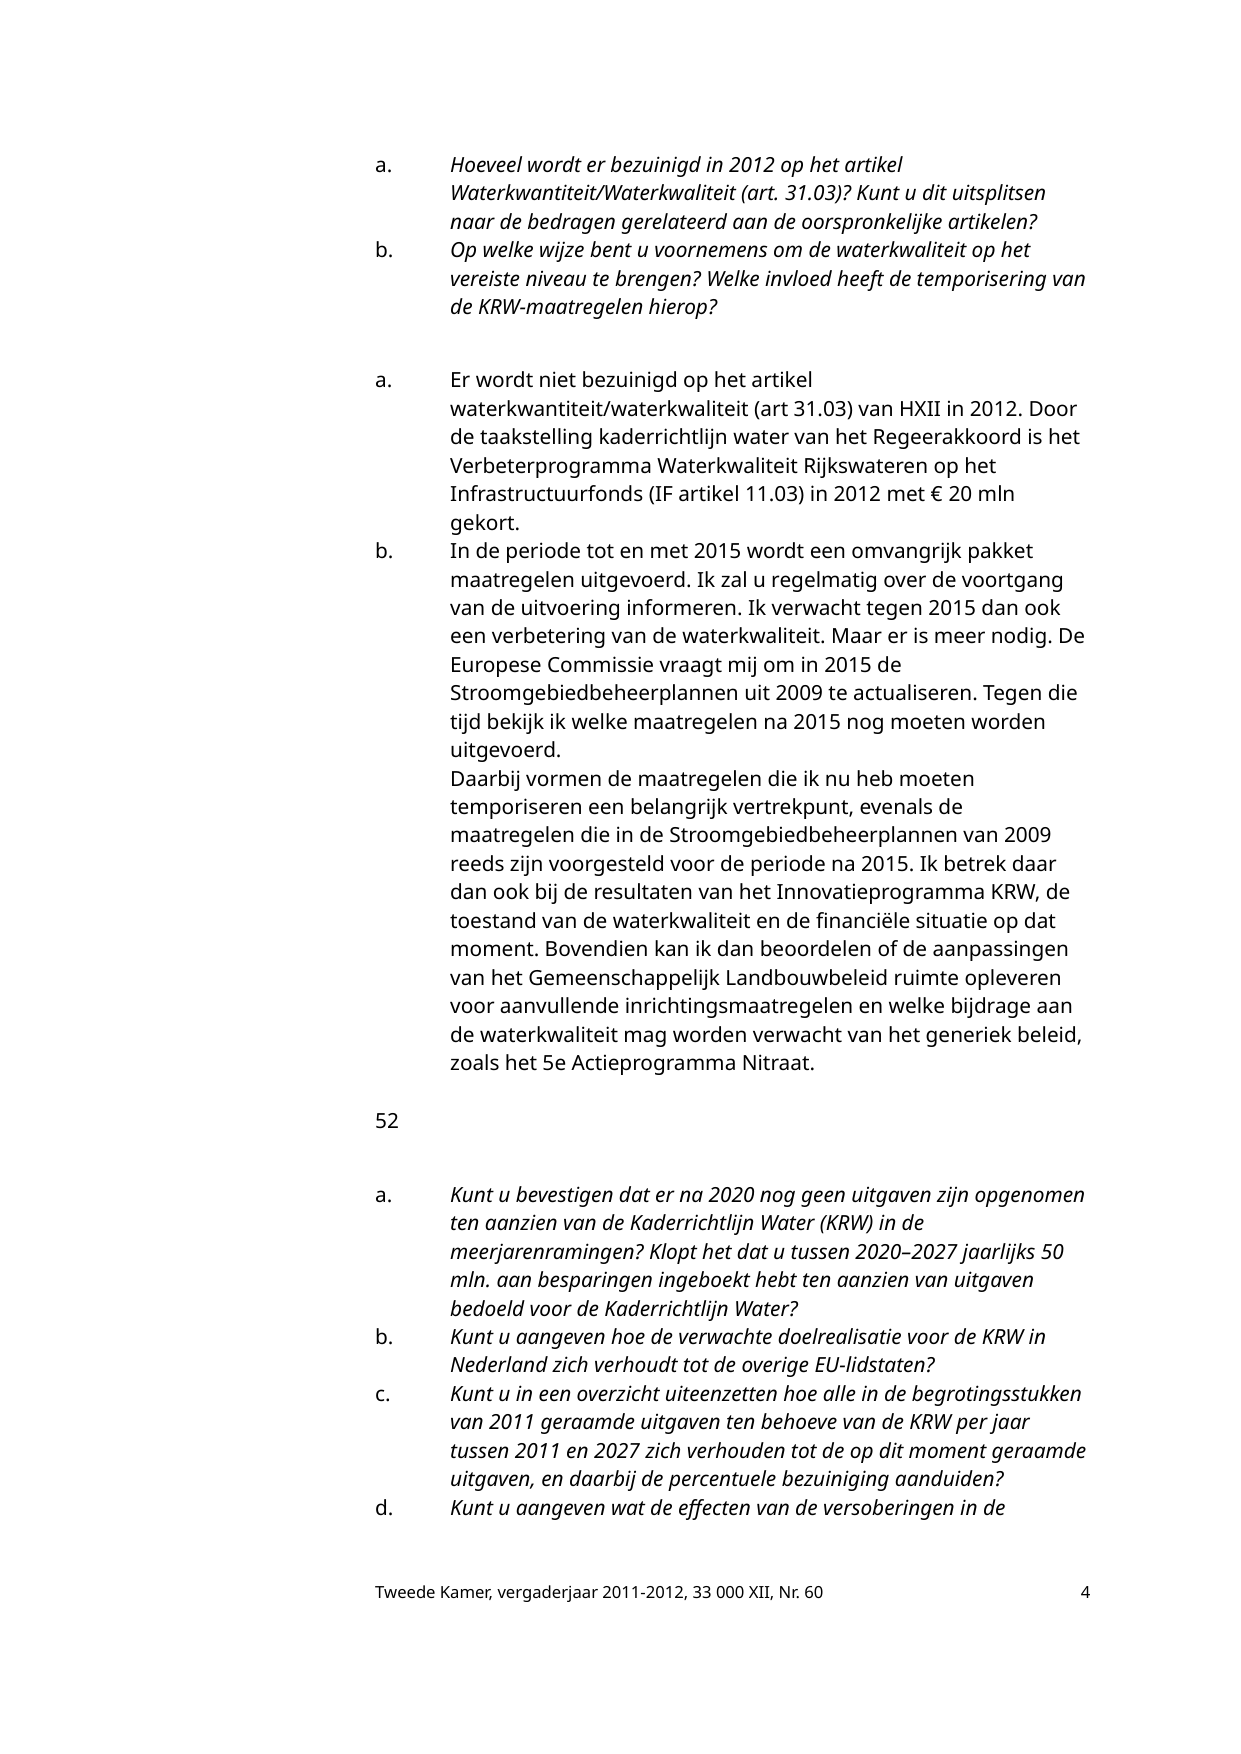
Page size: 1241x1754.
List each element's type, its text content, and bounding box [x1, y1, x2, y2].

list In de periode tot en met 2015 wordt een omvangrijk pakket maatregelen uitgevoerd. Ik zal u regelmatig over de voortgang van de uitvoering informeren. Ik verwacht tegen 2015 dan ook een verbetering van de waterkwaliteit. Maar er is meer nodig. De Europese Commissie vraagt mij om in 2015 de Stroomgebiedbeheerplannen uit 2009 te actualiseren. Tegen die tijd bekijk ik welke maatregelen na 2015 nog moeten worden uitgevoerd. [375, 536, 1090, 764]
list Hoeveel wordt er bezuinigd in 2012 op het artikel Waterkwantiteit/Waterkwaliteit (art. 31.03)? Kunt u dit uitsplitsen naar de bedragen gerelateerd aan de oorspronkelijke artikelen? [375, 150, 1090, 235]
list Kunt u aangeven wat de effecten van de versoberingen in de [375, 1493, 1090, 1521]
list Kunt u bevestigen dat er na 2020 nog geen uitgaven zijn opgenomen ten aanzien van de Kaderrichtlijn Water (KRW) in de meerjarenramingen? Klopt het dat u tussen 2020–2027 jaarlijks 50 mln. aan besparingen ingeboekt hebt ten aanzien van uitgaven bedoeld voor de Kaderrichtlijn Water? [375, 1180, 1090, 1322]
list Op welke wijze bent u voornemens om de waterkwaliteit op het vereiste niveau te brengen? Welke invloed heeft de temporisering van de KRW-maatregelen hierop? [375, 235, 1090, 321]
text 52 [375, 1107, 1090, 1135]
list Kunt u in een overzicht uiteenzetten hoe alle in de begrotingsstukken van 2011 geraamde uitgaven ten behoeve van de KRW per jaar tussen 2011 en 2027 zich verhouden tot de op dit moment geraamde uitgaven, en daarbij de percentuele bezuiniging aanduiden? [375, 1379, 1090, 1493]
list Er wordt niet bezuinigd op het artikel waterkwantiteit/waterkwaliteit (art 31.03) van HXII in 2012. Door de taakstelling kaderrichtlijn water van het Regeerakkoord is het Verbeterprogramma Waterkwaliteit Rijkswateren op het Infrastructuurfonds (IF artikel 11.03) in 2012 met € 20 mln gekort. [375, 366, 1090, 536]
list Daarbij vormen de maatregelen die ik nu heb moeten temporiseren een belangrijk vertrekpunt, evenals de maatregelen die in de Stroomgebiedbeheerplannen van 2009 reeds zijn voorgesteld voor de periode na 2015. Ik betrek daar dan ook bij de resultaten van het Innovatieprogramma KRW, de toestand van de waterkwaliteit en de financiële situatie op dat moment. Bovendien kan ik dan beoordelen of de aanpassingen van het Gemeenschappelijk Landbouwbeleid ruimte opleveren voor aanvullende inrichtingsmaatregelen en welke bijdrage aan de waterkwaliteit mag worden verwacht van het generiek beleid, zoals het 5e Actieprogramma Nitraat. [375, 764, 1090, 1077]
list Kunt u aangeven hoe de verwachte doelrealisatie voor de KRW in Nederland zich verhoudt tot de overige EU-lidstaten? [375, 1322, 1090, 1379]
